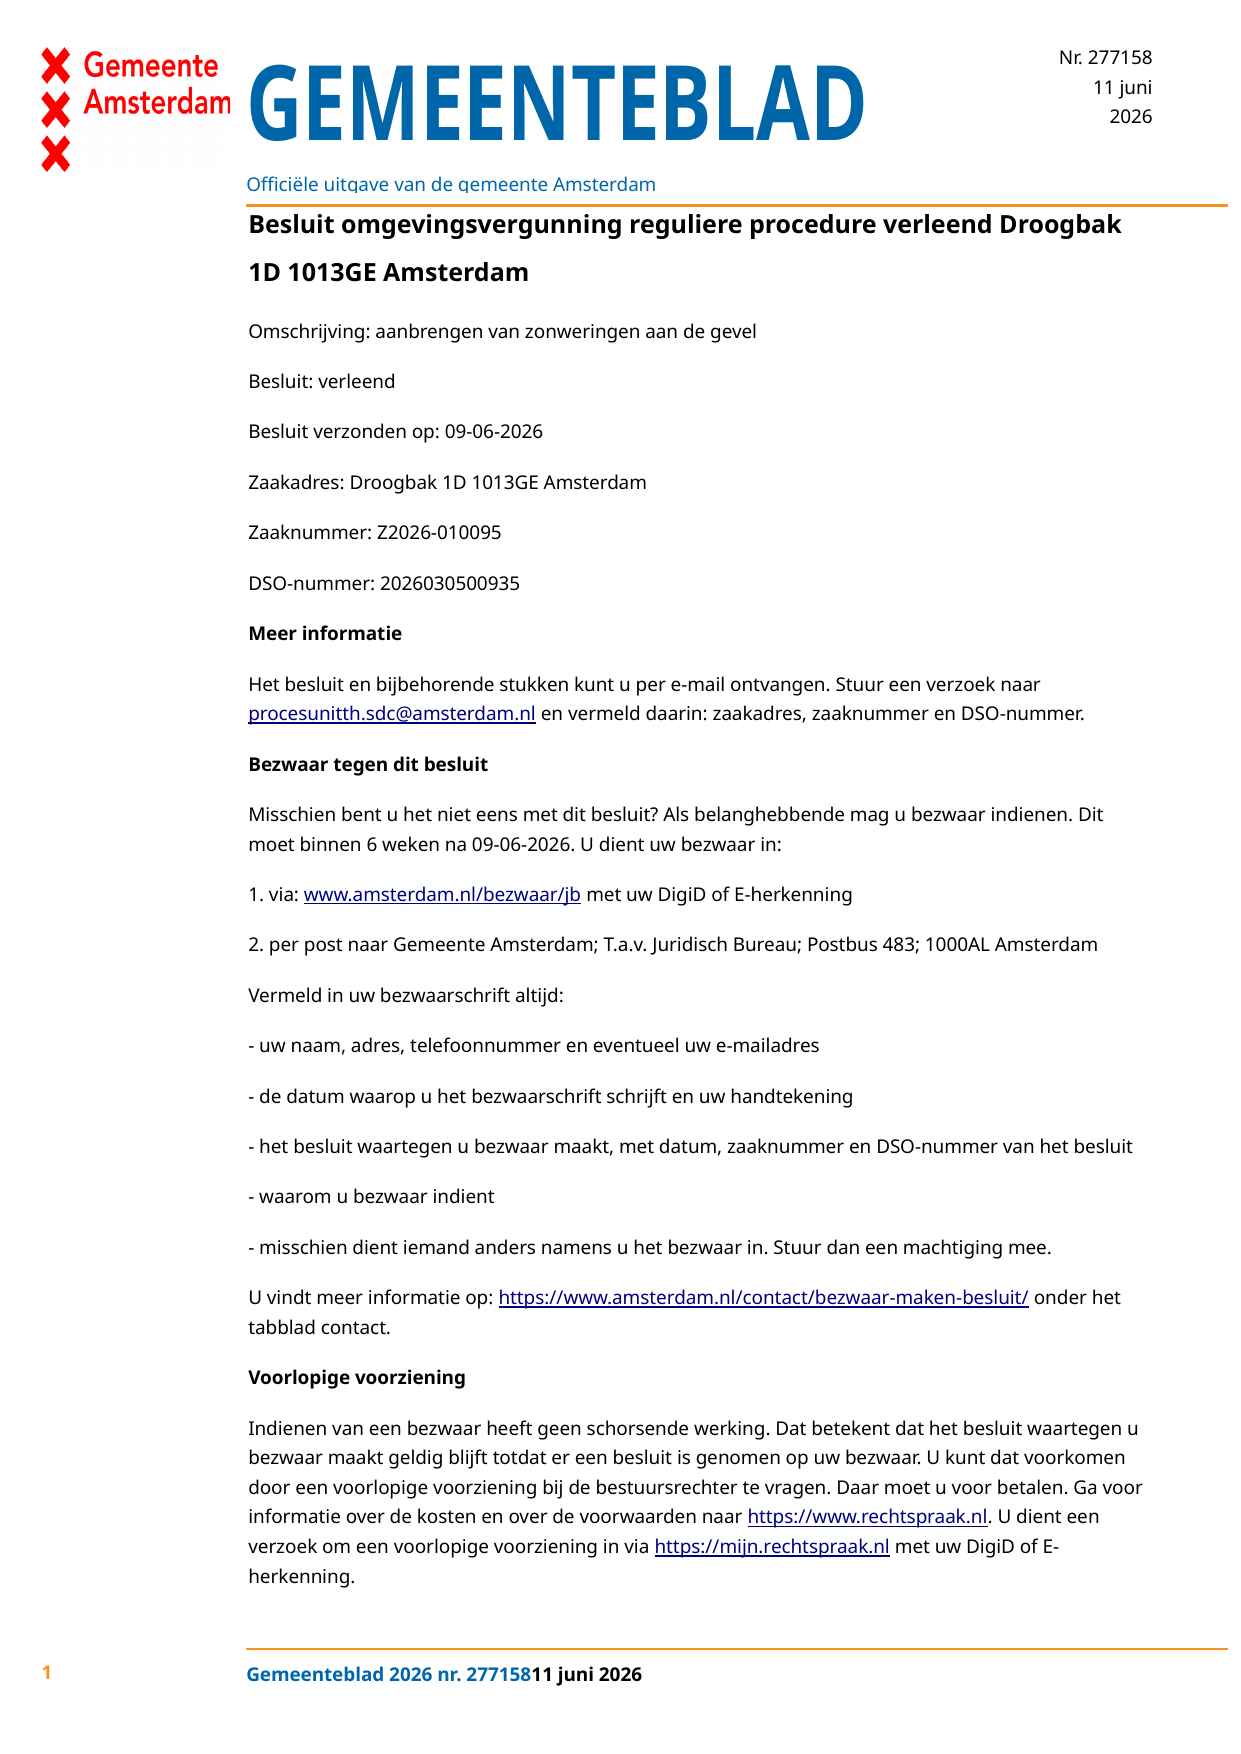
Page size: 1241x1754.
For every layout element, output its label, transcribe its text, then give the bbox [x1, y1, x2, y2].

text Besluit verzonden op: 09-06-2026 [248, 419, 1152, 444]
text Besluit: verleend [248, 368, 1152, 394]
text 1. via: www.amsterdam.nl/bezwaar/jb met uw DigiD of E-herkenning [248, 881, 1152, 907]
text Omschrijving: aanbrengen van zonweringen aan de gevel [248, 318, 1152, 344]
text - de datum waarop u het bezwaarschrift schrijft en uw handtekening [248, 1083, 1152, 1109]
text - waarom u bezwaar indient [248, 1184, 1152, 1209]
text Indienen van een bezwaar heeft geen schorsende werking. Dat betekent dat het besluit waartegen u bezwaar maakt geldig blijft totdat er een besluit is genomen op uw bezwaar. U kunt dat voorkomen door een voorlopige voorziening bij de bestuursrechter te vragen. Daar moet u voor betalen. Ga voor informatie over de kosten en over de voorwaarden naar https://www.rechtspraak.nl. U dient een verzoek om een voorlopige voorziening in via https://mijn.rechtspraak.nl met uw DigiD of E-herkenning. [248, 1415, 1152, 1589]
text U vindt meer informatie op: https://www.amsterdam.nl/contact/bezwaar-maken-besluit/ onder het tabblad contact. [248, 1284, 1152, 1340]
text DSO-nummer: 2026030500935 [248, 570, 1152, 596]
text - het besluit waartegen u bezwaar maakt, met datum, zaaknummer en DSO-nummer van het besluit [248, 1133, 1152, 1159]
text 2. per post naar Gemeente Amsterdam; T.a.v. Juridisch Bureau; Postbus 483; 1000AL Amsterdam [248, 932, 1152, 957]
text Zaakadres: Droogbak 1D 1013GE Amsterdam [248, 469, 1152, 495]
text Het besluit en bijbehorende stukken kunt u per e-mail ontvangen. Stuur een verzoek naar procesunitth.sdc@amsterdam.nl en vermeld daarin: zaakadres, zaaknummer en DSO-nummer. [248, 671, 1152, 726]
picture [41, 47, 231, 172]
text - uw naam, adres, telefoonnummer en eventueel uw e-mailadres [248, 1032, 1152, 1058]
text Vermeld in uw bezwaarschrift altijd: [248, 982, 1152, 1008]
text Bezwaar tegen dit besluit [248, 751, 1152, 777]
text Voorlopige voorziening [248, 1364, 1152, 1390]
text Misschien bent u het niet eens met dit besluit? Als belanghebbende mag u bezwaar indienen. Dit moet binnen 6 weken na 09-06-2026. U dient uw bezwaar in: [248, 801, 1152, 857]
text Zaaknummer: Z2026-010095 [248, 519, 1152, 545]
text Besluit omgevingsvergunning reguliere procedure verleend Droogbak 1D 1013GE Amsterdam [248, 207, 1152, 288]
text Meer informatie [248, 620, 1152, 646]
text - misschien dient iemand anders namens u het bezwaar in. Stuur dan een machtiging mee. [248, 1234, 1152, 1260]
